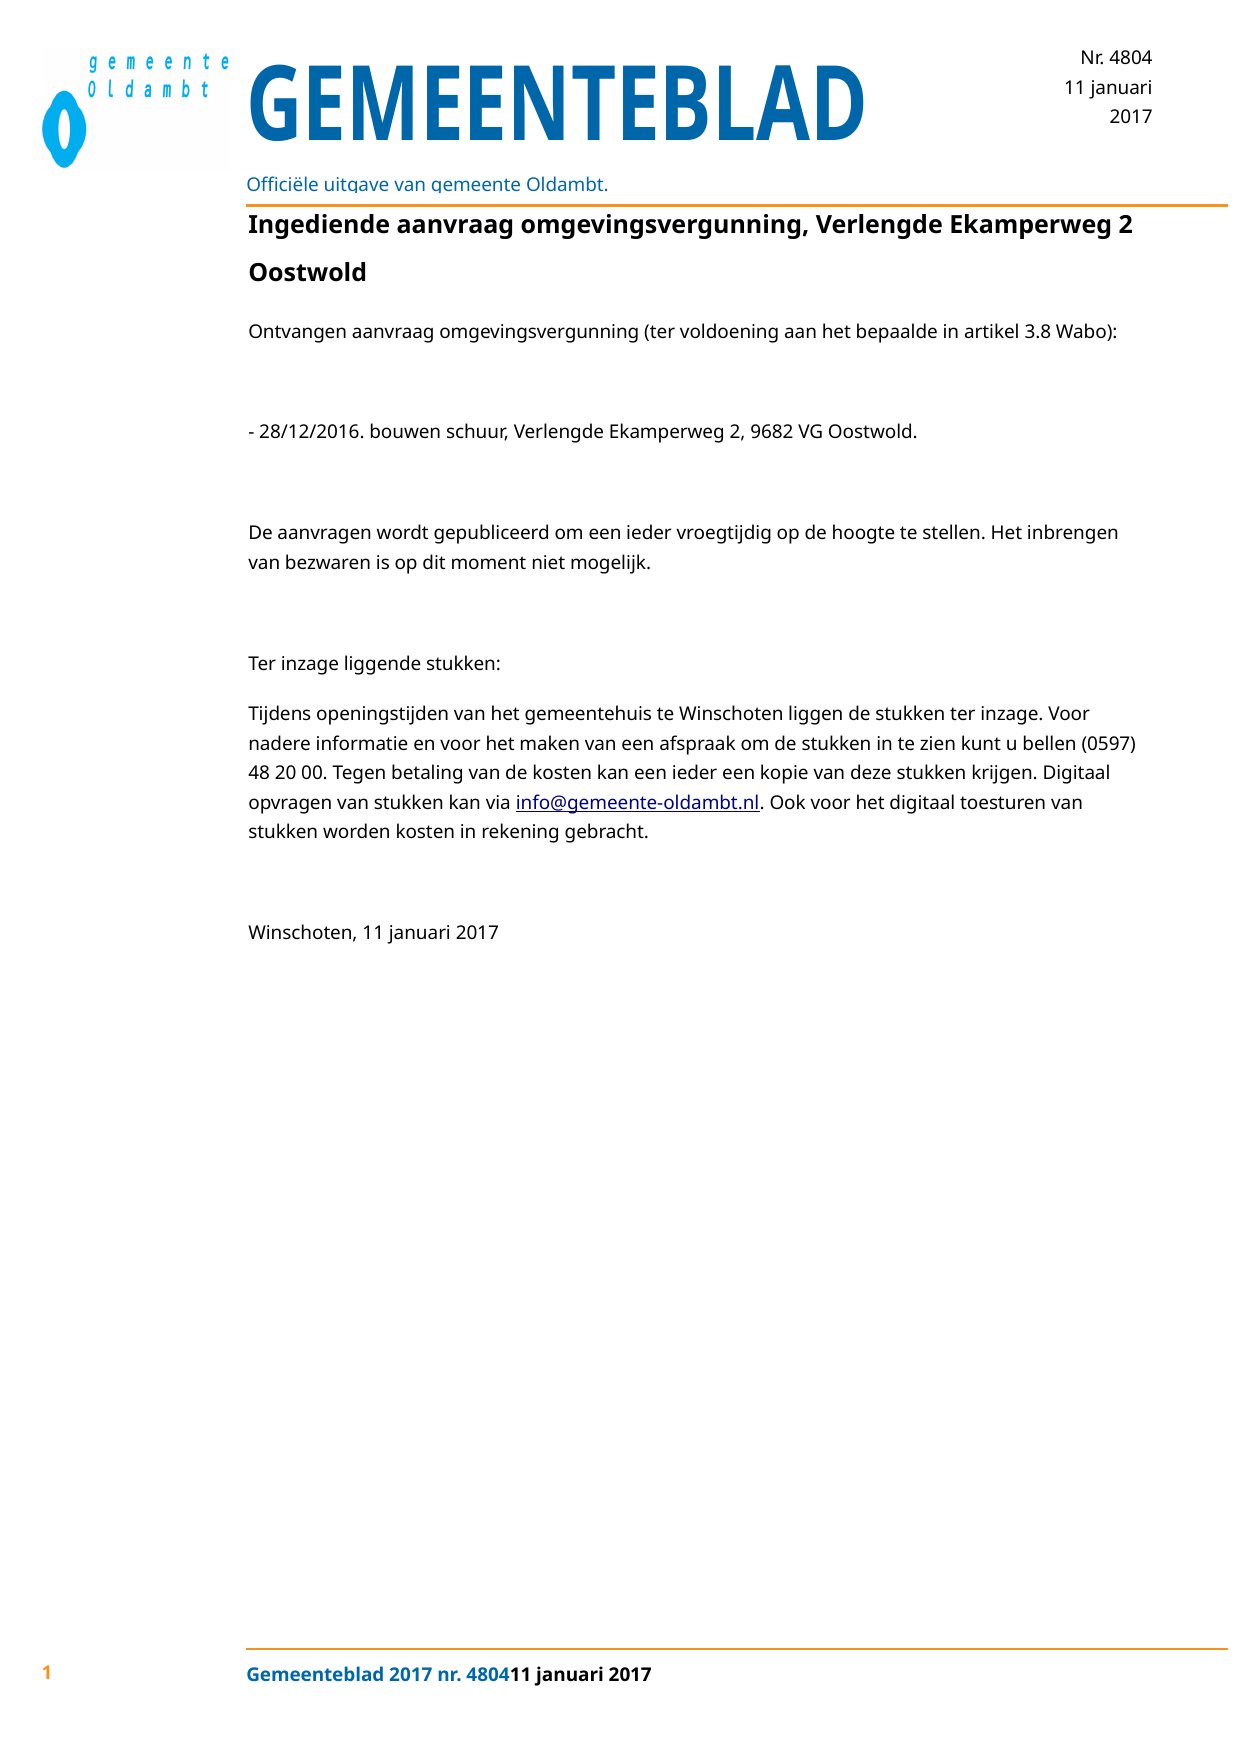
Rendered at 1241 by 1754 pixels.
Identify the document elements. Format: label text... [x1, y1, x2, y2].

picture [41, 47, 231, 172]
text - 28/12/2016. bouwen schuur, Verlengde Ekamperweg 2, 9682 VG Oostwold. [248, 419, 1152, 444]
text Tijdens openingstijden van het gemeentehuis te Winschoten liggen de stukken ter inzage. Voor nadere informatie en voor het maken van een afspraak om de stukken in te zien kunt u bellen (0597) 48 20 00. Tegen betaling van de kosten kan een ieder een kopie van deze stukken krijgen. Digitaal opvragen van stukken kan via info@gemeente-oldambt.nl. Ook voor het digitaal toesturen van stukken worden kosten in rekening gebracht. [248, 700, 1152, 844]
text De aanvragen wordt gepubliceerd om een ieder vroegtijdig op de hoogte te stellen. Het inbrengen van bezwaren is op dit moment niet mogelijk. [248, 519, 1152, 575]
text Ingediende aanvraag omgevingsvergunning, Verlengde Ekamperweg 2 Oostwold [248, 207, 1152, 288]
text Ter inzage liggende stukken: [248, 650, 1152, 676]
text Winschoten, 11 januari 2017 [248, 919, 1152, 945]
text Ontvangen aanvraag omgevingsvergunning (ter voldoening aan het bepaalde in artikel 3.8 Wabo): [248, 318, 1152, 344]
